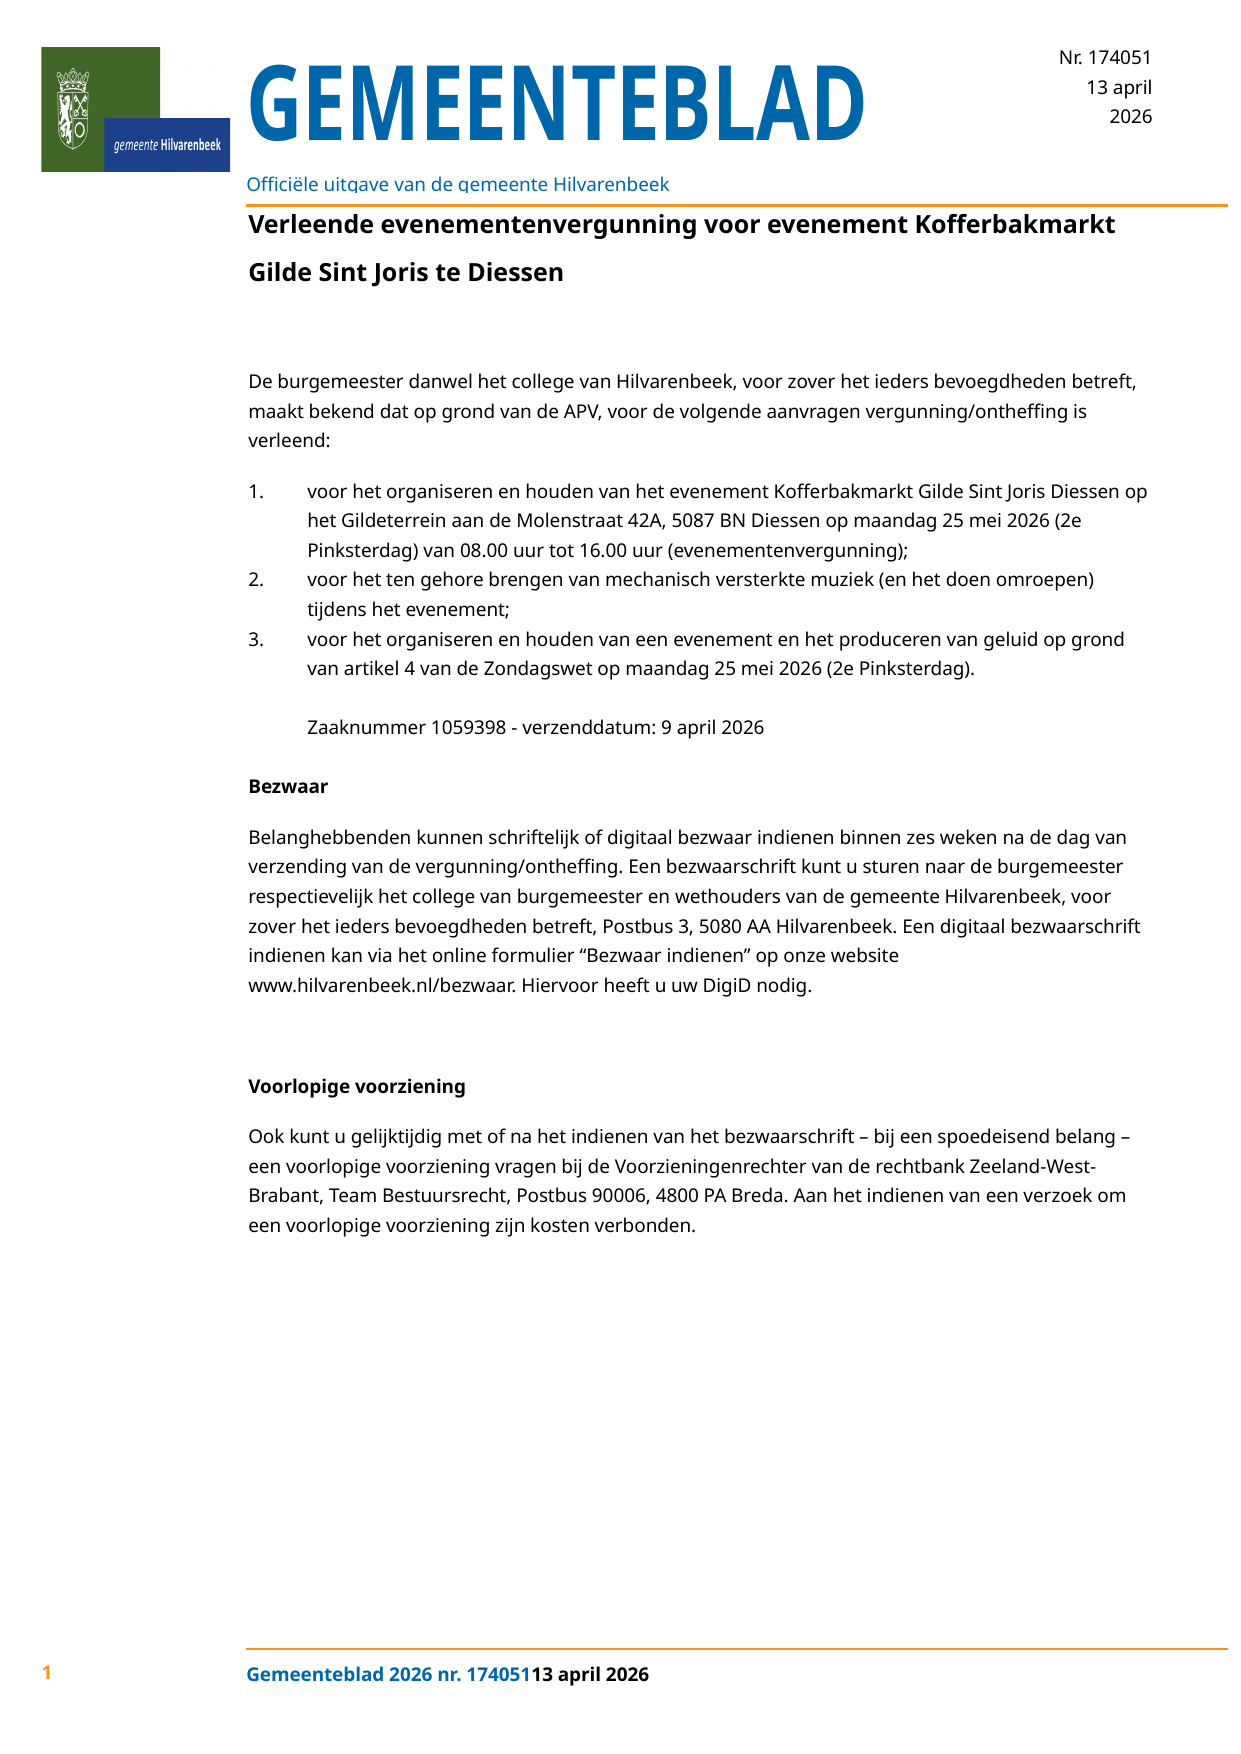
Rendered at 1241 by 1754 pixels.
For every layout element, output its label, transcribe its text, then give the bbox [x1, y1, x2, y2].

text Bezwaar [248, 774, 1152, 799]
picture [41, 47, 231, 172]
list voor het organiseren en houden van het evenement Kofferbakmarkt Gilde Sint Joris Diessen op het Gildeterrein aan de Molenstraat 42A, 5087 BN Diessen op maandag 25 mei 2026 (2e Pinksterdag) van 08.00 uur tot 16.00 uur (evenementenvergunning); [248, 478, 1152, 563]
list voor het ten gehore brengen van mechanisch versterkte muziek (en het doen omroepen) tijdens het evenement; [248, 567, 1152, 622]
text Ook kunt u gelijktijdig met of na het indienen van het bezwaarschrift – bij een spoedeisend belang – een voorlopige voorziening vragen bij de Voorzieningenrechter van de rechtbank Zeeland-West-Brabant, Team Bestuursrecht, Postbus 90006, 4800 PA Breda. Aan het indienen van een verzoek om een voorlopige voorziening zijn kosten verbonden. [248, 1123, 1152, 1238]
text De burgemeester danwel het college van Hilvarenbeek, voor zover het ieders bevoegdheden betreft, maakt bekend dat op grond van de APV, voor de volgende aanvragen vergunning/ontheffing is verleend: [248, 368, 1152, 453]
list Zaaknummer 1059398 - verzenddatum: 9 april 2026 [248, 714, 1152, 740]
text Belanghebbenden kunnen schriftelijk of digitaal bezwaar indienen binnen zes weken na de dag van verzending van de vergunning/ontheffing. Een bezwaarschrift kunt u sturen naar de burgemeester respectievelijk het college van burgemeester en wethouders van de gemeente Hilvarenbeek, voor zover het ieders bevoegdheden betreft, Postbus 3, 5080 AA Hilvarenbeek. Een digitaal bezwaarschrift indienen kan via het online formulier “Bezwaar indienen” op onze website www.hilvarenbeek.nl/bezwaar. Hiervoor heeft u uw DigiD nodig. [248, 824, 1152, 998]
text Verleende evenementenvergunning voor evenement Kofferbakmarkt Gilde Sint Joris te Diessen [248, 207, 1152, 288]
list voor het organiseren en houden van een evenement en het produceren van geluid op grond van artikel 4 van de Zondagswet op maandag 25 mei 2026 (2e Pinksterdag). [248, 626, 1152, 681]
text Voorlopige voorziening [248, 1073, 1152, 1099]
